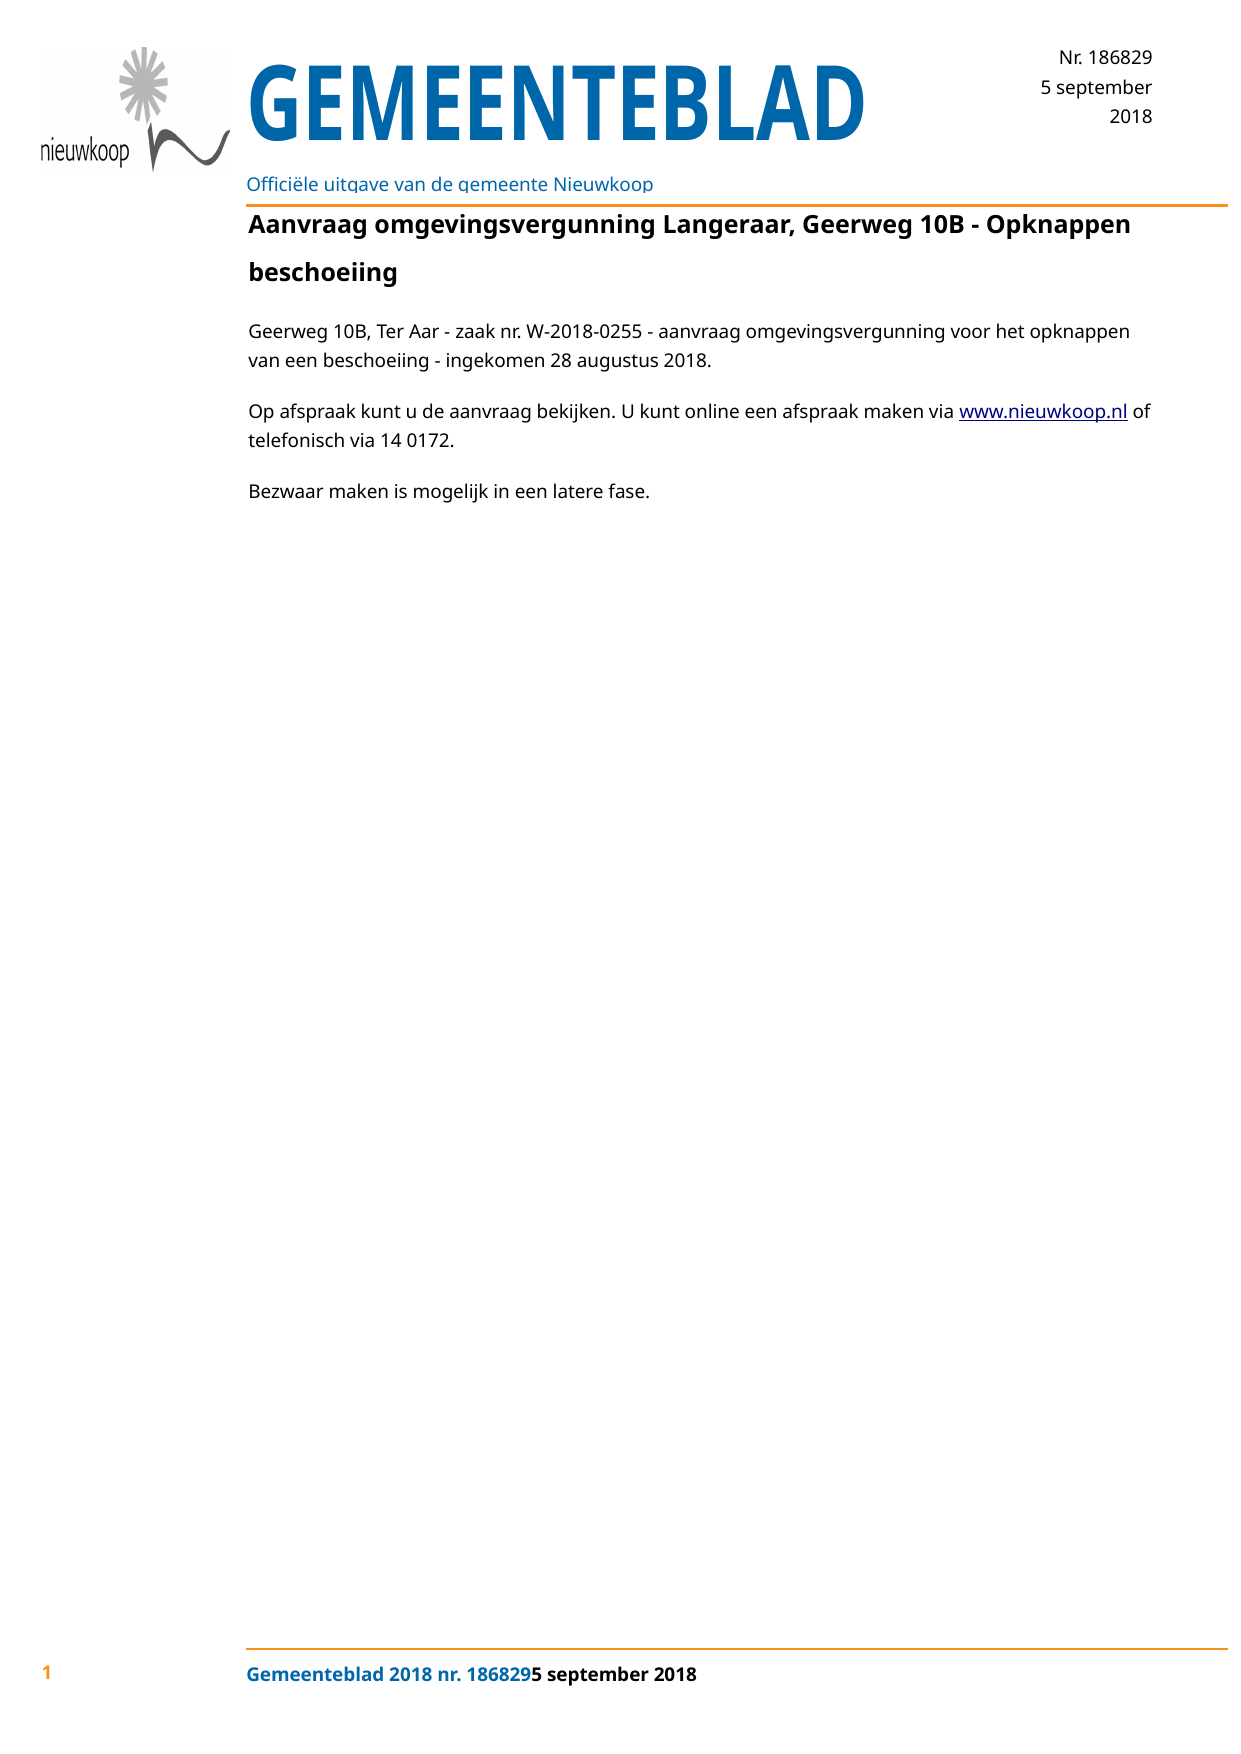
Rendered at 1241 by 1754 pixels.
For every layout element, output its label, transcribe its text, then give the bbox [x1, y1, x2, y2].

text Aanvraag omgevingsvergunning Langeraar, Geerweg 10B - Opknappen beschoeiing [248, 207, 1152, 288]
text Op afspraak kunt u de aanvraag bekijken. U kunt online een afspraak maken via www.nieuwkoop.nl of telefonisch via 14 0172. [248, 398, 1152, 453]
text Geerweg 10B, Ter Aar - zaak nr. W-2018-0255 - aanvraag omgevingsvergunning voor het opknappen van een beschoeiing - ingekomen 28 augustus 2018. [248, 318, 1152, 373]
picture [41, 47, 231, 172]
text Bezwaar maken is mogelijk in een latere fase. [248, 478, 1152, 504]
